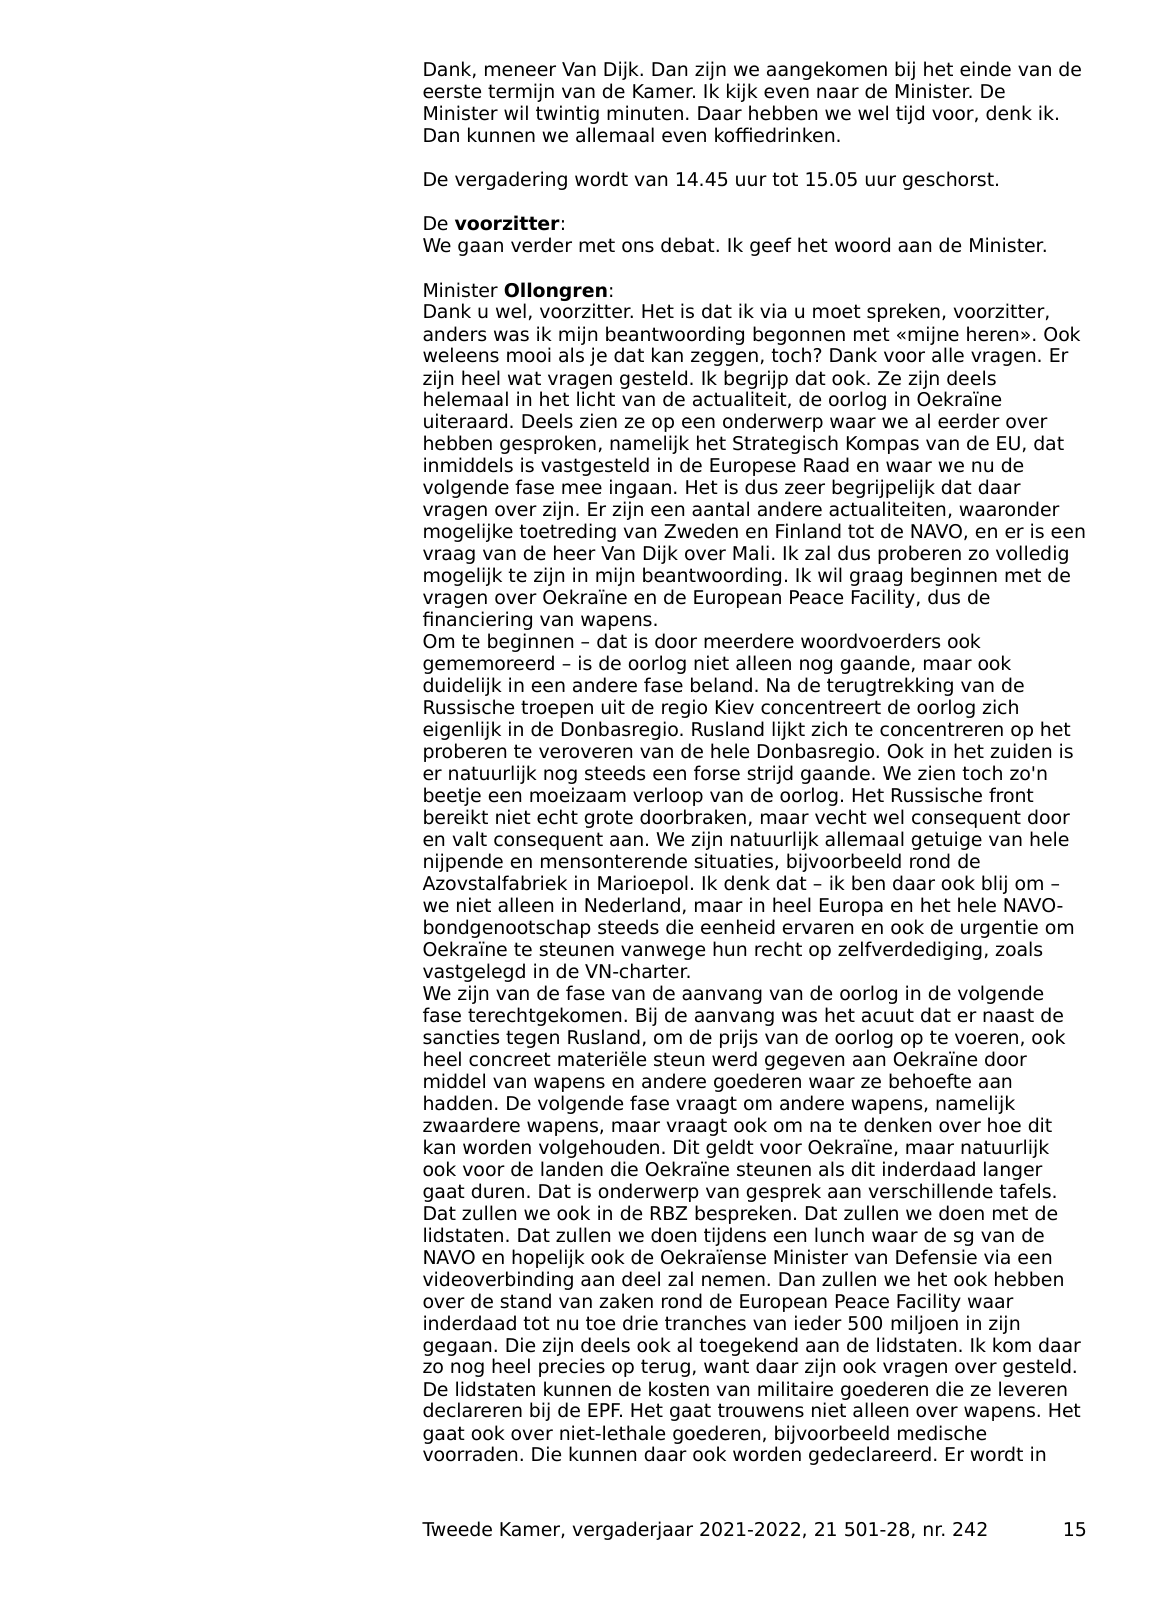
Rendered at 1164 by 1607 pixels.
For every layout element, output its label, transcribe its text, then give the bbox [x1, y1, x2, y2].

text Minister Ollongren: [422, 279, 1087, 301]
text Dank, meneer Van Dijk. Dan zijn we aangekomen bij het einde van de eerste termijn van de Kamer. Ik kijk even naar de Minister. De Minister wil twintig minuten. Daar hebben we wel tijd voor, denk ik. Dan kunnen we allemaal even koffiedrinken. [422, 59, 1087, 147]
text De vergadering wordt van 14.45 uur tot 15.05 uur geschorst. [422, 169, 1087, 191]
text Om te beginnen – dat is door meerdere woordvoerders ook gememoreerd – is de oorlog niet alleen nog gaande, maar ook duidelijk in een andere fase beland. Na de terugtrekking van de Russische troepen uit de regio Kiev concentreert de oorlog zich eigenlijk in de Donbasregio. Rusland lijkt zich te concentreren op het proberen te veroveren van de hele Donbasregio. Ook in het zuiden is er natuurlijk nog steeds een forse strijd gaande. We zien toch zo'n beetje een moeizaam verloop van de oorlog. Het Russische front bereikt niet echt grote doorbraken, maar vecht wel consequent door en valt consequent aan. We zijn natuurlijk allemaal getuige van hele nijpende en mensonterende situaties, bijvoorbeeld rond de Azovstalfabriek in Marioepol. Ik denk dat – ik ben daar ook blij om – we niet alleen in Nederland, maar in heel Europa en het hele NAVO-bondgenootschap steeds die eenheid ervaren en ook de urgentie om Oekraïne te steunen vanwege hun recht op zelfverdediging, zoals vastgelegd in de VN-charter. [422, 631, 1087, 983]
text De voorzitter: [422, 213, 1087, 235]
text We gaan verder met ons debat. Ik geef het woord aan de Minister. [422, 235, 1087, 257]
text We zijn van de fase van de aanvang van de oorlog in de volgende fase terechtgekomen. Bij de aanvang was het acuut dat er naast de sancties tegen Rusland, om de prijs van de oorlog op te voeren, ook heel concreet materiële steun werd gegeven aan Oekraïne door middel van wapens en andere goederen waar ze behoefte aan hadden. De volgende fase vraagt om andere wapens, namelijk zwaardere wapens, maar vraagt ook om na te denken over hoe dit kan worden volgehouden. Dit geldt voor Oekraïne, maar natuurlijk ook voor de landen die Oekraïne steunen als dit inderdaad langer gaat duren. Dat is onderwerp van gesprek aan verschillende tafels. Dat zullen we ook in de RBZ bespreken. Dat zullen we doen met de lidstaten. Dat zullen we doen tijdens een lunch waar de sg van de NAVO en hopelijk ook de Oekraïense Minister van Defensie via een videoverbinding aan deel zal nemen. Dan zullen we het ook hebben over de stand van zaken rond de European Peace Facility waar inderdaad tot nu toe drie tranches van ieder 500 miljoen in zijn gegaan. Die zijn deels ook al toegekend aan de lidstaten. Ik kom daar zo nog heel precies op terug, want daar zijn ook vragen over gesteld. [422, 983, 1087, 1378]
text Dank u wel, voorzitter. Het is dat ik via u moet spreken, voorzitter, anders was ik mijn beantwoording begonnen met «mijne heren». Ook weleens mooi als je dat kan zeggen, toch? Dank voor alle vragen. Er zijn heel wat vragen gesteld. Ik begrijp dat ook. Ze zijn deels helemaal in het licht van de actualiteit, de oorlog in Oekraïne uiteraard. Deels zien ze op een onderwerp waar we al eerder over hebben gesproken, namelijk het Strategisch Kompas van de EU, dat inmiddels is vastgesteld in de Europese Raad en waar we nu de volgende fase mee ingaan. Het is dus zeer begrijpelijk dat daar vragen over zijn. Er zijn een aantal andere actualiteiten, waaronder mogelijke toetreding van Zweden en Finland tot de NAVO, en er is een vraag van de heer Van Dijk over Mali. Ik zal dus proberen zo volledig mogelijk te zijn in mijn beantwoording. Ik wil graag beginnen met de vragen over Oekraïne en de European Peace Facility, dus de financiering van wapens. [422, 301, 1087, 631]
text De lidstaten kunnen de kosten van militaire goederen die ze leveren declareren bij de EPF. Het gaat trouwens niet alleen over wapens. Het gaat ook over niet-lethale goederen, bijvoorbeeld medische voorraden. Die kunnen daar ook worden gedeclareerd. Er wordt in [422, 1378, 1087, 1466]
